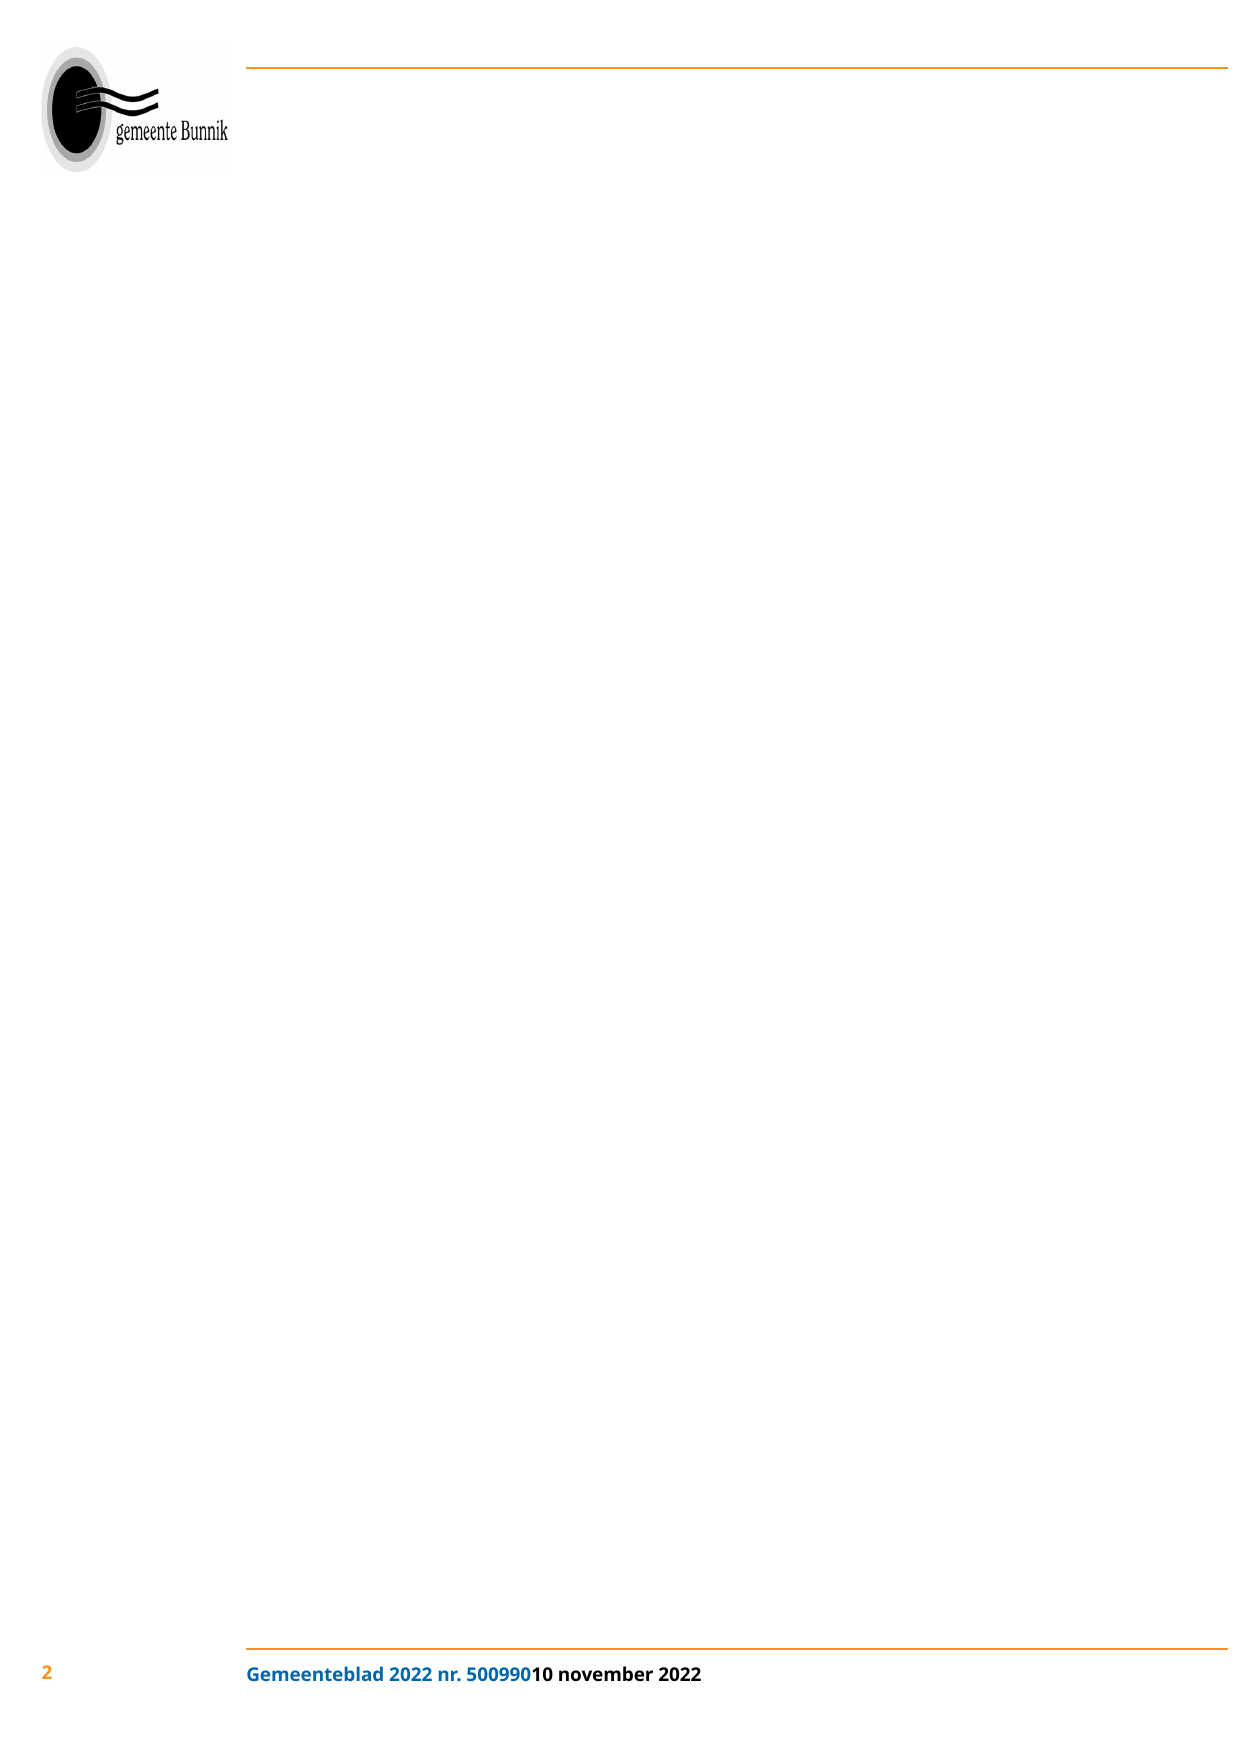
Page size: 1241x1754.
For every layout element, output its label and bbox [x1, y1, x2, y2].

picture [41, 47, 231, 172]
